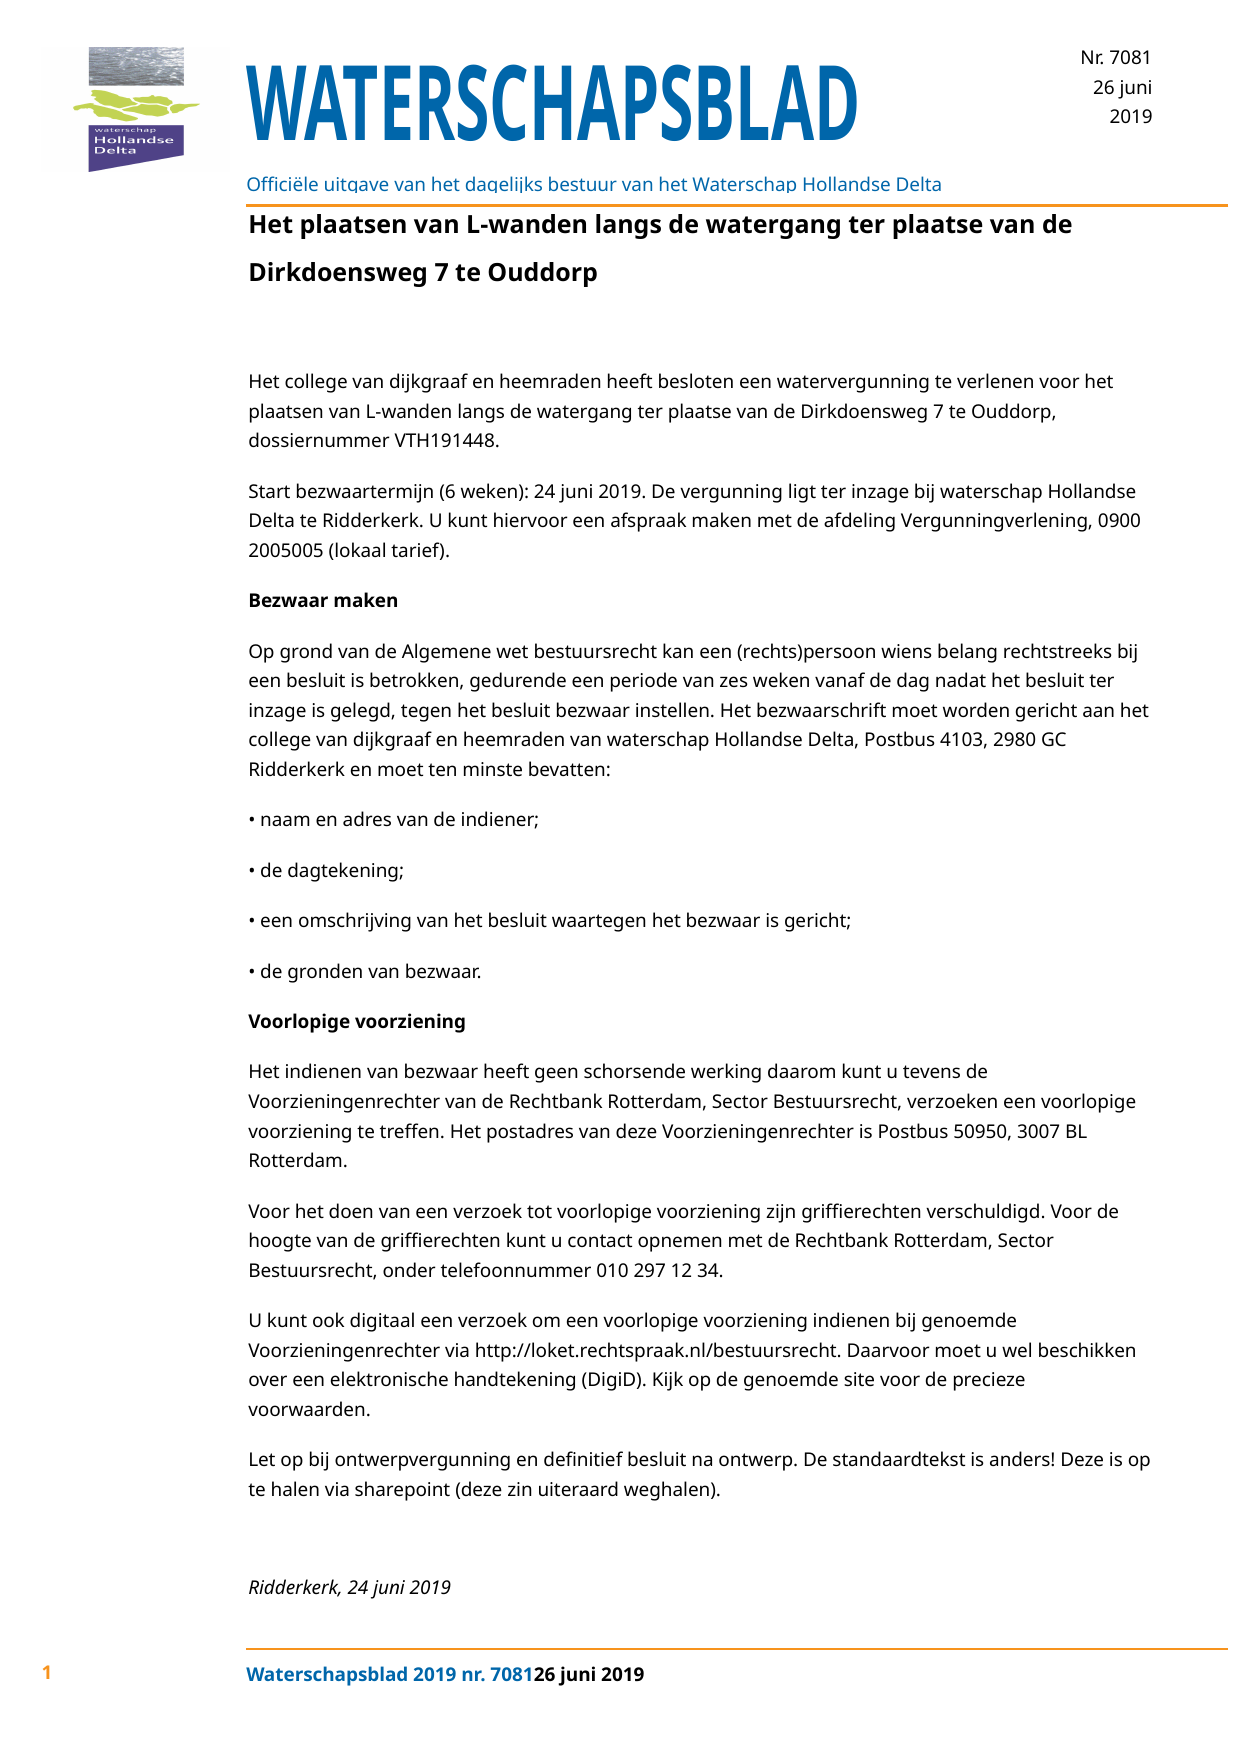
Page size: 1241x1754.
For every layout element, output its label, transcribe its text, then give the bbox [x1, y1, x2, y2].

text Voorlopige voorziening [248, 1008, 1152, 1034]
text Het plaatsen van L-wanden langs de watergang ter plaatse van de Dirkdoensweg 7 te Ouddorp [248, 207, 1152, 288]
text Voor het doen van een verzoek tot voorlopige voorziening zijn griffierechten verschuldigd. Voor de hoogte van de griffierechten kunt u contact opnemen met de Rechtbank Rotterdam, Sector Bestuursrecht, onder telefoonnummer 010 297 12 34. [248, 1198, 1152, 1283]
text Bezwaar maken [248, 587, 1152, 613]
text • naam en adres van de indiener; [248, 807, 1152, 832]
text Het indienen van bezwaar heeft geen schorsende werking daarom kunt u tevens de Voorzieningenrechter van de Rechtbank Rotterdam, Sector Bestuursrecht, verzoeken een voorlopige voorziening te treffen. Het postadres van deze Voorzieningenrechter is Postbus 50950, 3007 BL Rotterdam. [248, 1059, 1152, 1173]
text • de dagtekening; [248, 857, 1152, 883]
picture [41, 47, 231, 172]
text U kunt ook digitaal een verzoek om een voorlopige voorziening indienen bij genoemde Voorzieningenrechter via http://loket.rechtspraak.nl/bestuursrecht. Daarvoor moet u wel beschikken over een elektronische handtekening (DigiD). Kijk op de genoemde site voor de precieze voorwaarden. [248, 1307, 1152, 1422]
text Start bezwaartermijn (6 weken): 24 juni 2019. De vergunning ligt ter inzage bij waterschap Hollandse Delta te Ridderkerk. U kunt hiervoor een afspraak maken met de afdeling Vergunningverlening, 0900 2005005 (lokaal tarief). [248, 478, 1152, 563]
text Het college van dijkgraaf en heemraden heeft besloten een watervergunning te verlenen voor het plaatsen van L-wanden langs de watergang ter plaatse van de Dirkdoensweg 7 te Ouddorp, dossiernummer VTH191448. [248, 368, 1152, 453]
text Ridderkerk, 24 juni 2019 [248, 1574, 1152, 1600]
text Let op bij ontwerpvergunning en definitief besluit na ontwerp. De standaardtekst is anders! Deze is op te halen via sharepoint (deze zin uiteraard weghalen). [248, 1447, 1152, 1502]
text • de gronden van bezwaar. [248, 958, 1152, 984]
text • een omschrijving van het besluit waartegen het bezwaar is gericht; [248, 907, 1152, 933]
text Op grond van de Algemene wet bestuursrecht kan een (rechts)persoon wiens belang rechtstreeks bij een besluit is betrokken, gedurende een periode van zes weken vanaf de dag nadat het besluit ter inzage is gelegd, tegen het besluit bezwaar instellen. Het bezwaarschrift moet worden gericht aan het college van dijkgraaf en heemraden van waterschap Hollandse Delta, Postbus 4103, 2980 GC Ridderkerk en moet ten minste bevatten: [248, 638, 1152, 782]
